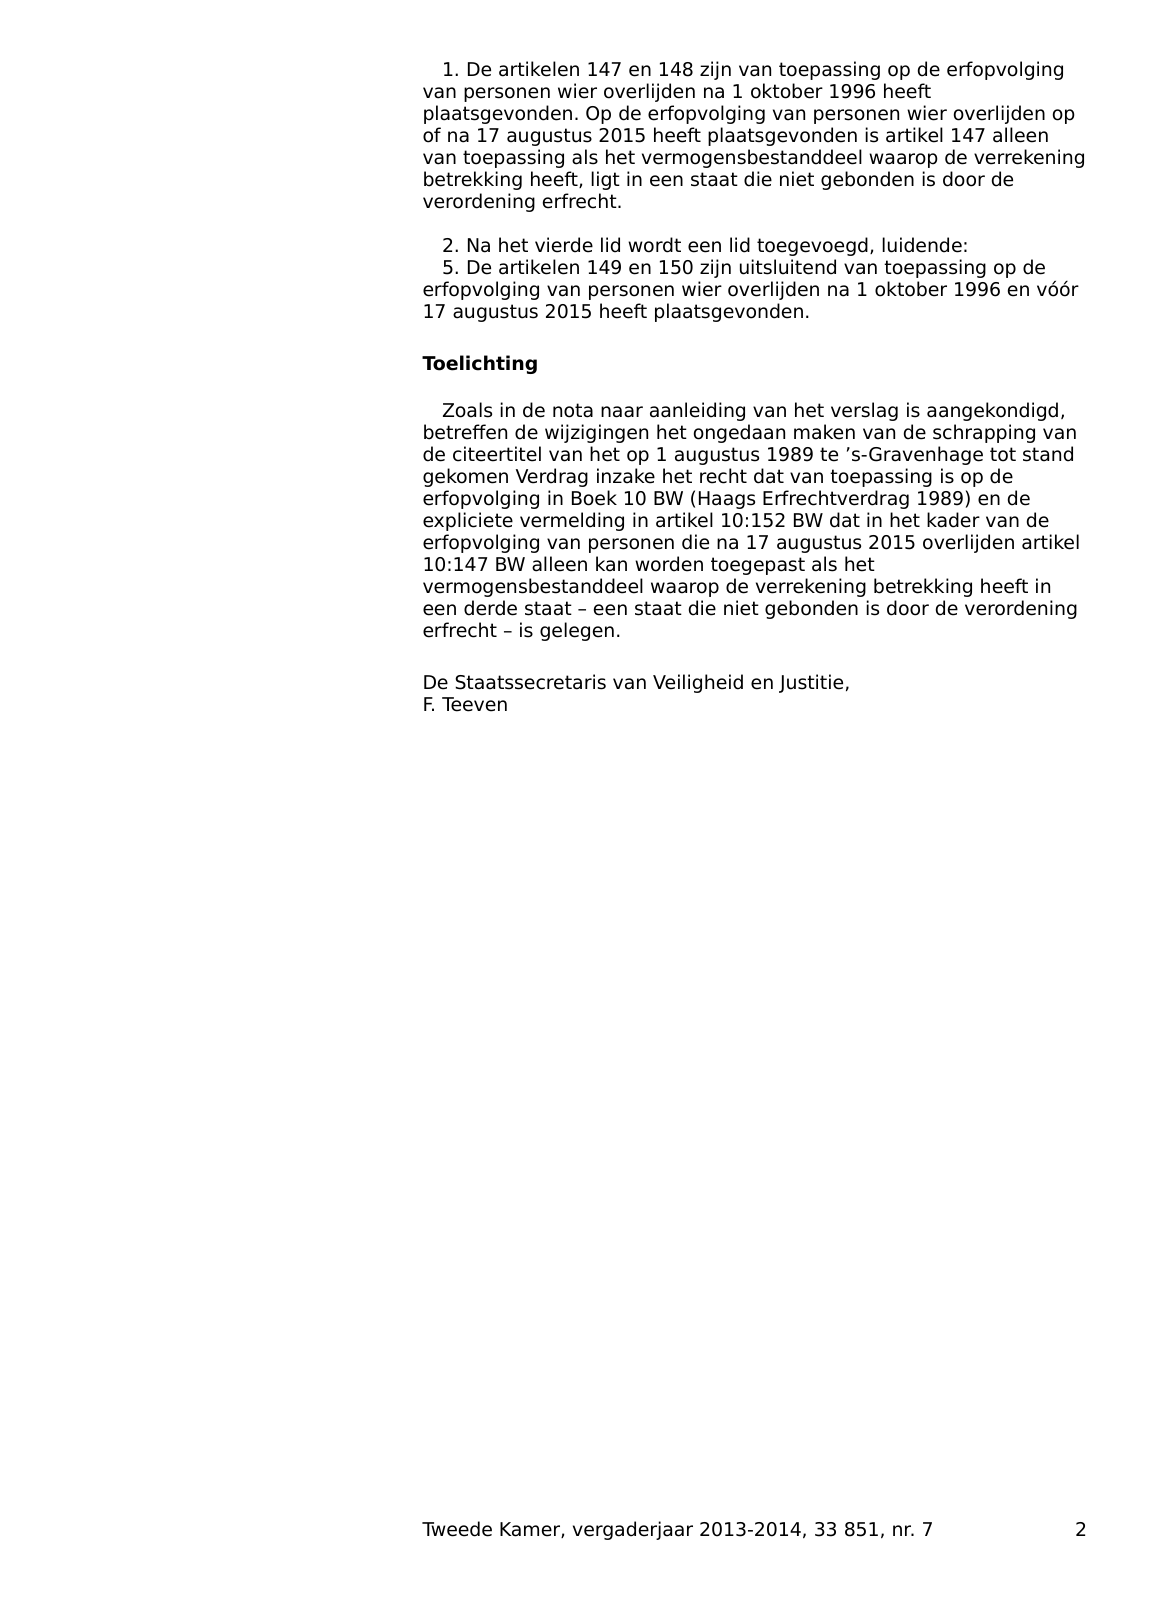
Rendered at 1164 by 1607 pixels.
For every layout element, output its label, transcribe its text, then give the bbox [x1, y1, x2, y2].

text 2. Na het vierde lid wordt een lid toegevoegd, luidende: [422, 235, 1087, 257]
text De Staatssecretaris van Veiligheid en Justitie, F. Teeven [422, 672, 1087, 716]
text 5. De artikelen 149 en 150 zijn uitsluitend van toepassing op de erfopvolging van personen wier overlijden na 1 oktober 1996 en vóór 17 augustus 2015 heeft plaatsgevonden. [422, 257, 1087, 323]
text Zoals in de nota naar aanleiding van het verslag is aangekondigd, betreffen de wijzigingen het ongedaan maken van de schrapping van de citeertitel van het op 1 augustus 1989 te ’s-Gravenhage tot stand gekomen Verdrag inzake het recht dat van toepassing is op de erfopvolging in Boek 10 BW (Haags Erfrechtverdrag 1989) en de expliciete vermelding in artikel 10:152 BW dat in het kader van de erfopvolging van personen die na 17 augustus 2015 overlijden artikel 10:147 BW alleen kan worden toegepast als het vermogensbestanddeel waarop de verrekening betrekking heeft in een derde staat – een staat die niet gebonden is door de verordening erfrecht – is gelegen. [422, 400, 1087, 642]
subtitle Toelichting [422, 353, 1087, 375]
text 1. De artikelen 147 en 148 zijn van toepassing op de erfopvolging van personen wier overlijden na 1 oktober 1996 heeft plaatsgevonden. Op de erfopvolging van personen wier overlijden op of na 17 augustus 2015 heeft plaatsgevonden is artikel 147 alleen van toepassing als het vermogensbestanddeel waarop de verrekening betrekking heeft, ligt in een staat die niet gebonden is door de verordening erfrecht. [422, 59, 1087, 213]
